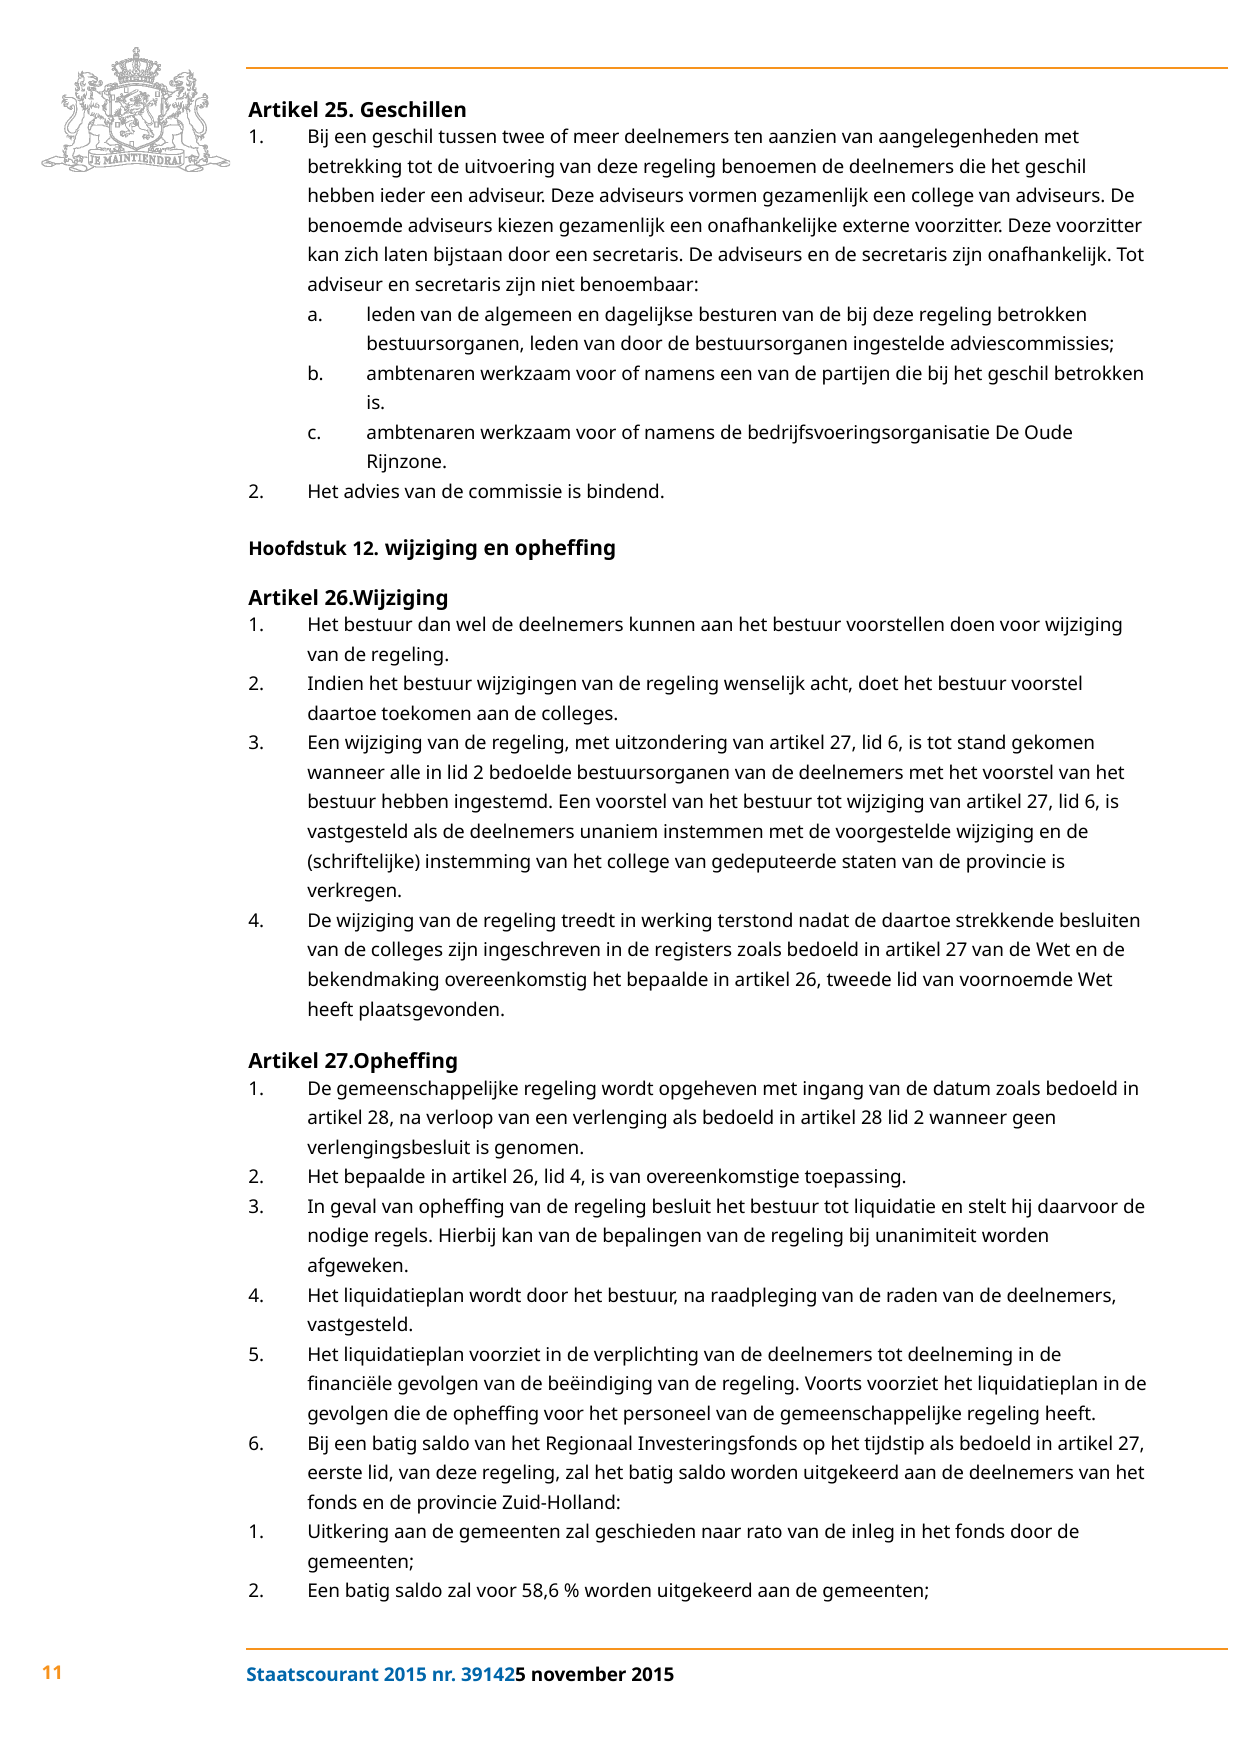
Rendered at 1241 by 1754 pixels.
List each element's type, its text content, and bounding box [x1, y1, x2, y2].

text Hoofdstuk 12. wijziging en opheffing [248, 533, 1152, 562]
list Een batig saldo zal voor 58,6 % worden uitgekeerd aan de gemeenten; [248, 1578, 1152, 1603]
list Het bestuur dan wel de deelnemers kunnen aan het bestuur voorstellen doen voor wijziging van de regeling. [248, 611, 1152, 667]
list ambtenaren werkzaam voor of namens een van de partijen die bij het geschil betrokken is. [307, 360, 1152, 415]
list Het advies van de commissie is bindend. [248, 478, 1152, 504]
list In geval van opheffing van de regeling besluit het bestuur tot liquidatie en stelt hij daarvoor de nodige regels. Hierbij kan van de bepalingen van de regeling bij unanimiteit worden afgeweken. [248, 1193, 1152, 1278]
list Uitkering aan de gemeenten zal geschieden naar rato van de inleg in het fonds door de gemeenten; [248, 1518, 1152, 1574]
list ambtenaren werkzaam voor of namens de bedrijfsvoeringsorganisatie De Oude Rijnzone. [307, 419, 1152, 474]
list Het liquidatieplan wordt door het bestuur, na raadpleging van de raden van de deelnemers, vastgesteld. [248, 1282, 1152, 1337]
list leden van de algemeen en dagelijkse besturen van de bij deze regeling betrokken bestuursorganen, leden van door de bestuursorganen ingestelde adviescommissies; [307, 301, 1152, 356]
list De gemeenschappelijke regeling wordt opgeheven met ingang van de datum zoals bedoeld in artikel 28, na verloop van een verlenging als bedoeld in artikel 28 lid 2 wanneer geen verlengingsbesluit is genomen. [248, 1075, 1152, 1159]
list Het liquidatieplan voorziet in de verplichting van de deelnemers tot deelneming in de financiële gevolgen van de beëindiging van de regeling. Voorts voorziet het liquidatieplan in de gevolgen die de opheffing voor het personeel van de gemeenschappelijke regeling heeft. [248, 1341, 1152, 1426]
list Bij een geschil tussen twee of meer deelnemers ten aanzien van aangelegenheden met betrekking tot de uitvoering van deze regeling benoemen de deelnemers die het geschil hebben ieder een adviseur. Deze adviseurs vormen gezamenlijk een college van adviseurs. De benoemde adviseurs kiezen gezamenlijk een onafhankelijke externe voorzitter. Deze voorzitter kan zich laten bijstaan door een secretaris. De adviseurs en de secretaris zijn onafhankelijk. Tot adviseur en secretaris zijn niet benoembaar: [248, 123, 1152, 297]
text Artikel 26.Wijziging [248, 583, 1152, 611]
text Artikel 25. Geschillen [248, 95, 1152, 123]
list De wijziging van de regeling treedt in werking terstond nadat de daartoe strekkende besluiten van de colleges zijn ingeschreven in de registers zoals bedoeld in artikel 27 van de Wet en de bekendmaking overeenkomstig het bepaalde in artikel 26, tweede lid van voornoemde Wet heeft plaatsgevonden. [248, 907, 1152, 1022]
list Het bepaalde in artikel 26, lid 4, is van overeenkomstige toepassing. [248, 1163, 1152, 1189]
list Indien het bestuur wijzigingen van de regeling wenselijk acht, doet het bestuur voorstel daartoe toekomen aan de colleges. [248, 670, 1152, 726]
list Een wijziging van de regeling, met uitzondering van artikel 27, lid 6, is tot stand gekomen wanneer alle in lid 2 bedoelde bestuursorganen van de deelnemers met het voorstel van het bestuur hebben ingestemd. Een voorstel van het bestuur tot wijziging van artikel 27, lid 6, is vastgesteld als de deelnemers unaniem instemmen met de voorgestelde wijziging en de (schriftelijke) instemming van het college van gedeputeerde staten van de provincie is verkregen. [248, 729, 1152, 903]
text Artikel 27.Opheffing [248, 1046, 1152, 1075]
list Bij een batig saldo van het Regionaal Investeringsfonds op het tijdstip als bedoeld in artikel 27, eerste lid, van deze regeling, zal het batig saldo worden uitgekeerd aan de deelnemers van het fonds en de provincie Zuid-Holland: [248, 1430, 1152, 1514]
picture [41, 47, 231, 172]
